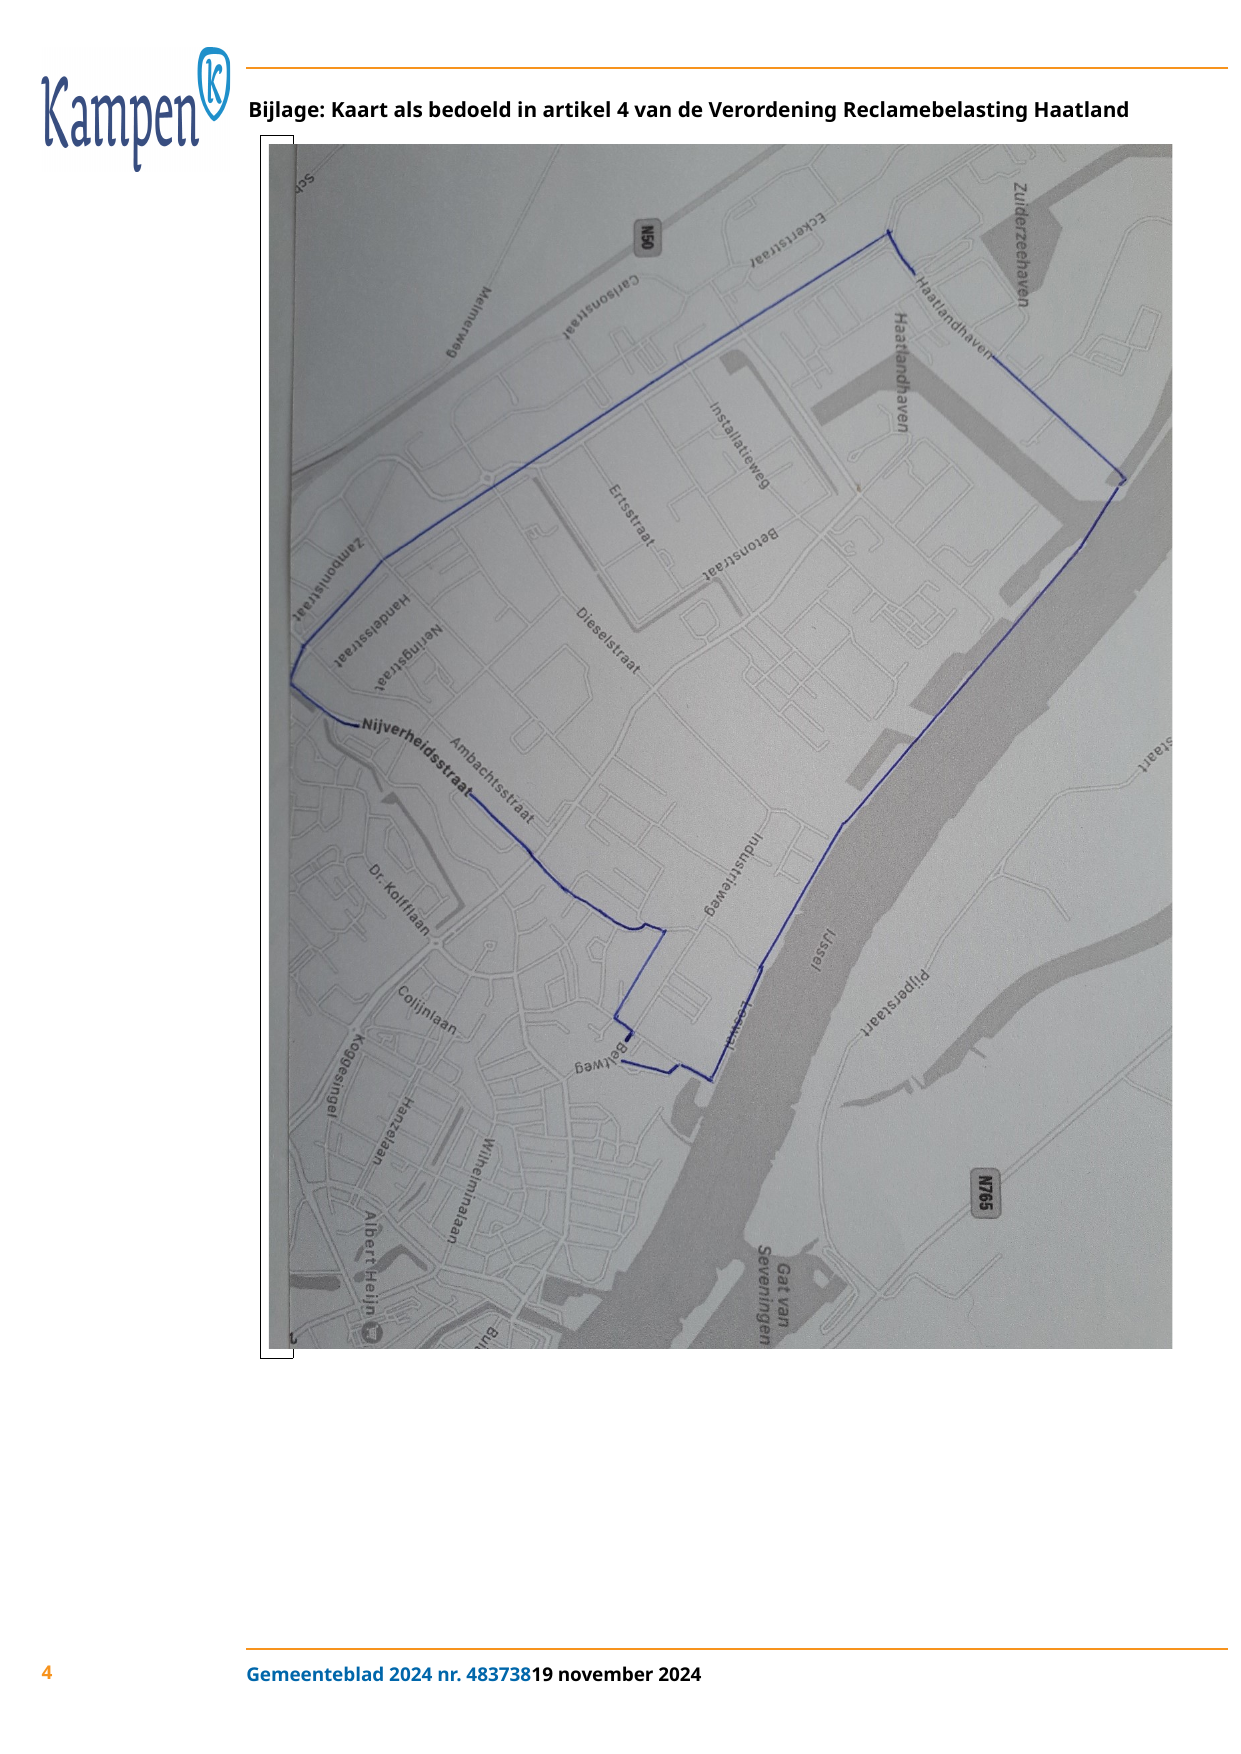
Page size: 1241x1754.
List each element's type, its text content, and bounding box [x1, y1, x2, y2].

picture [268, 144, 1173, 1349]
picture [41, 47, 231, 172]
text Bijlage: Kaart als bedoeld in artikel 4 van de Verordening Reclamebelasting Haatland [248, 95, 1152, 123]
